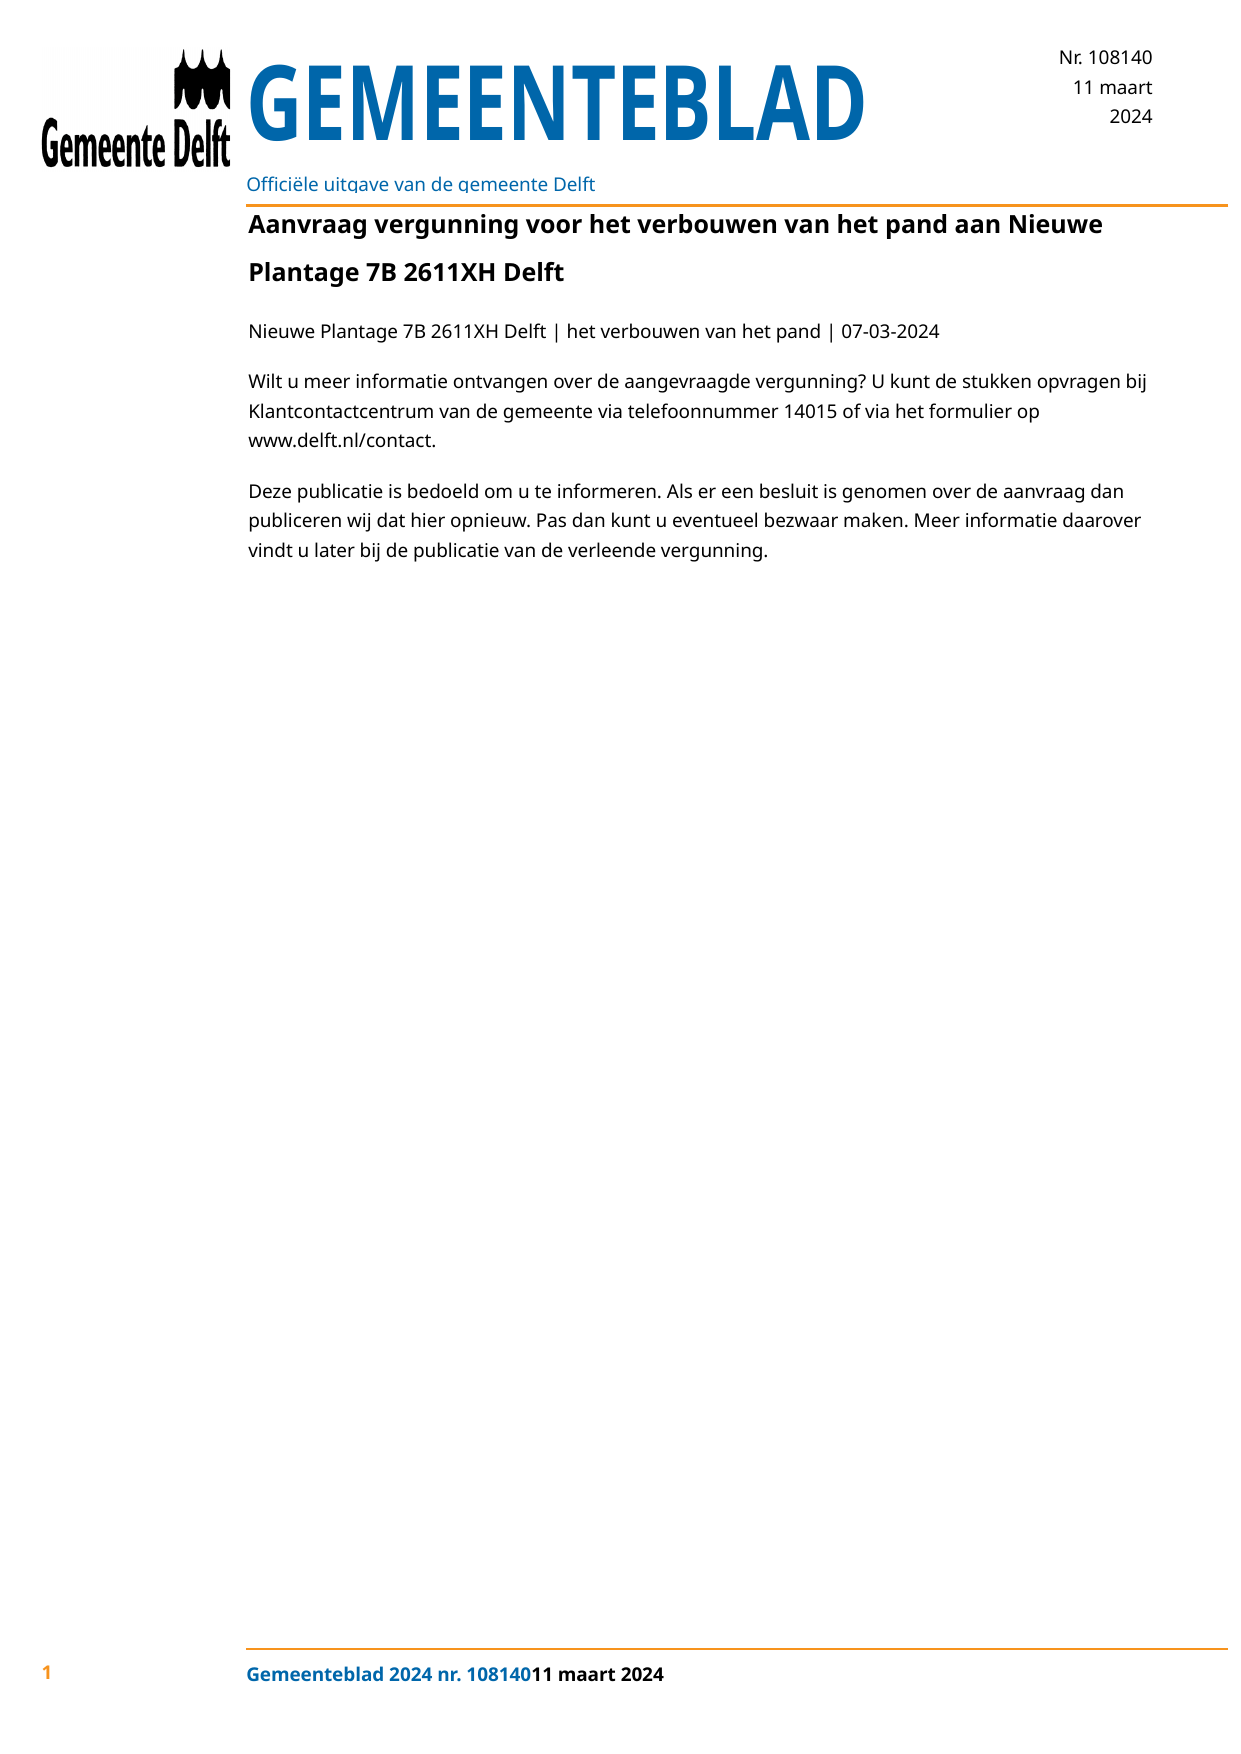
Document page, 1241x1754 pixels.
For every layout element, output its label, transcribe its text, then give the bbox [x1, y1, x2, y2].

text Nieuwe Plantage 7B 2611XH Delft | het verbouwen van het pand | 07-03-2024 [248, 318, 1152, 344]
text Deze publicatie is bedoeld om u te informeren. Als er een besluit is genomen over de aanvraag dan publiceren wij dat hier opnieuw. Pas dan kunt u eventueel bezwaar maken. Meer informatie daarover vindt u later bij de publicatie van de verleende vergunning. [248, 478, 1152, 563]
text Aanvraag vergunning voor het verbouwen van het pand aan Nieuwe Plantage 7B 2611XH Delft [248, 207, 1152, 288]
picture [41, 47, 231, 172]
text Wilt u meer informatie ontvangen over de aangevraagde vergunning? U kunt de stukken opvragen bij Klantcontactcentrum van de gemeente via telefoonnummer 14015 of via het formulier op www.delft.nl/contact. [248, 368, 1152, 453]
